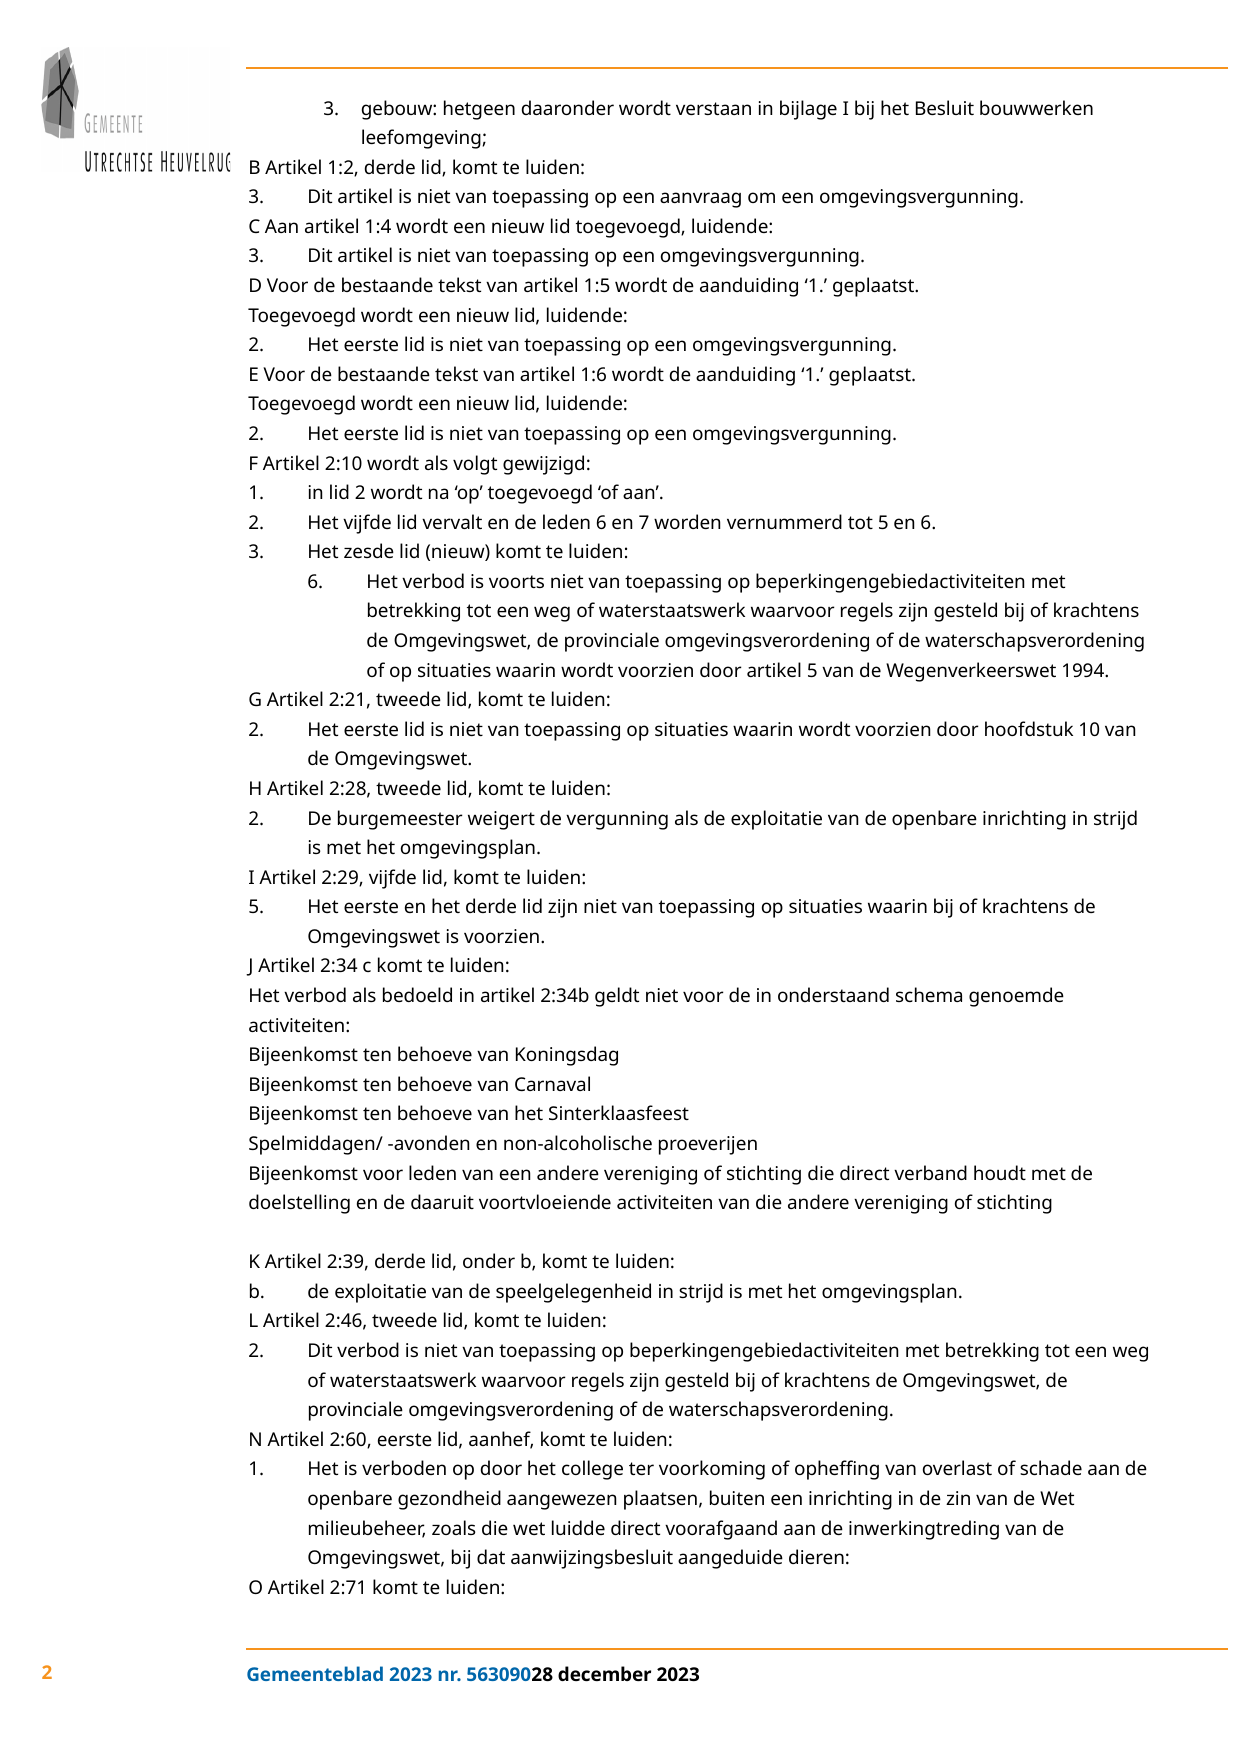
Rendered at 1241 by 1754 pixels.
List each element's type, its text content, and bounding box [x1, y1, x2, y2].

text J Artikel 2:34 c komt te luiden: [248, 953, 1152, 978]
text E Voor de bestaande tekst van artikel 1:6 wordt de aanduiding ‘1.’ geplaatst. [248, 361, 1152, 387]
text Toegevoegd wordt een nieuw lid, luidende: [248, 391, 1152, 416]
text B Artikel 1:2, derde lid, komt te luiden: [248, 154, 1152, 180]
text Het verbod als bedoeld in artikel 2:34b geldt niet voor de in onderstaand schema genoemde activiteiten: [248, 982, 1152, 1038]
list Dit artikel is niet van toepassing op een aanvraag om een omgevingsvergunning. [248, 183, 1152, 209]
text Bijeenkomst ten behoeve van Koningsdag [248, 1041, 1152, 1067]
list gebouw: hetgeen daaronder wordt verstaan in bijlage I bij het Besluit bouwwerken leefomgeving; [323, 95, 1152, 150]
text N Artikel 2:60, eerste lid, aanhef, komt te luiden: [248, 1426, 1152, 1452]
text G Artikel 2:21, tweede lid, komt te luiden: [248, 686, 1152, 712]
list Het vijfde lid vervalt en de leden 6 en 7 worden vernummerd tot 5 en 6. [248, 509, 1152, 535]
list Het zesde lid (nieuw) komt te luiden: [248, 538, 1152, 564]
list Het is verboden op door het college ter voorkoming of opheffing van overlast of schade aan de openbare gezondheid aangewezen plaatsen, buiten een inrichting in de zin van de Wet milieubeheer, zoals die wet luidde direct voorafgaand aan de inwerkingtreding van de Omgevingswet, bij dat aanwijzingsbesluit aangeduide dieren: [248, 1456, 1152, 1570]
list Het eerste lid is niet van toepassing op situaties waarin wordt voorzien door hoofdstuk 10 van de Omgevingswet. [248, 716, 1152, 771]
text Spelmiddagen/ -avonden en non-alcoholische proeverijen [248, 1130, 1152, 1156]
text Bijeenkomst ten behoeve van het Sinterklaasfeest [248, 1101, 1152, 1126]
text Bijeenkomst ten behoeve van Carnaval [248, 1071, 1152, 1097]
text O Artikel 2:71 komt te luiden: [248, 1574, 1152, 1600]
list Het verbod is voorts niet van toepassing op beperkingengebiedactiviteiten met betrekking tot een weg of waterstaatswerk waarvoor regels zijn gesteld bij of krachtens de Omgevingswet, de provinciale omgevingsverordening of de waterschapsverordening of op situaties waarin wordt voorzien door artikel 5 van de Wegenverkeerswet 1994. [307, 568, 1152, 683]
list De burgemeester weigert de vergunning als de exploitatie van de openbare inrichting in strijd is met het omgevingsplan. [248, 805, 1152, 860]
text D Voor de bestaande tekst van artikel 1:5 wordt de aanduiding ‘1.’ geplaatst. [248, 272, 1152, 298]
text Toegevoegd wordt een nieuw lid, luidende: [248, 302, 1152, 328]
text K Artikel 2:39, derde lid, onder b, komt te luiden: [248, 1248, 1152, 1274]
list in lid 2 wordt na ‘op’ toegevoegd ‘of aan’. [248, 479, 1152, 505]
list Het eerste lid is niet van toepassing op een omgevingsvergunning. [248, 331, 1152, 357]
text Bijeenkomst voor leden van een andere vereniging of stichting die direct verband houdt met de doelstelling en de daaruit voortvloeiende activiteiten van die andere vereniging of stichting [248, 1160, 1152, 1215]
list Het eerste en het derde lid zijn niet van toepassing op situaties waarin bij of krachtens de Omgevingswet is voorzien. [248, 893, 1152, 949]
list de exploitatie van de speelgelegenheid in strijd is met het omgevingsplan. [248, 1278, 1152, 1304]
text H Artikel 2:28, tweede lid, komt te luiden: [248, 775, 1152, 801]
text L Artikel 2:46, tweede lid, komt te luiden: [248, 1308, 1152, 1333]
text F Artikel 2:10 wordt als volgt gewijzigd: [248, 450, 1152, 476]
text I Artikel 2:29, vijfde lid, komt te luiden: [248, 864, 1152, 890]
list Het eerste lid is niet van toepassing op een omgevingsvergunning. [248, 420, 1152, 446]
picture [41, 47, 231, 172]
text C Aan artikel 1:4 wordt een nieuw lid toegevoegd, luidende: [248, 213, 1152, 239]
list Dit artikel is niet van toepassing op een omgevingsvergunning. [248, 243, 1152, 268]
list Dit verbod is niet van toepassing op beperkingengebiedactiviteiten met betrekking tot een weg of waterstaatswerk waarvoor regels zijn gesteld bij of krachtens de Omgevingswet, de provinciale omgevingsverordening of de waterschapsverordening. [248, 1337, 1152, 1422]
